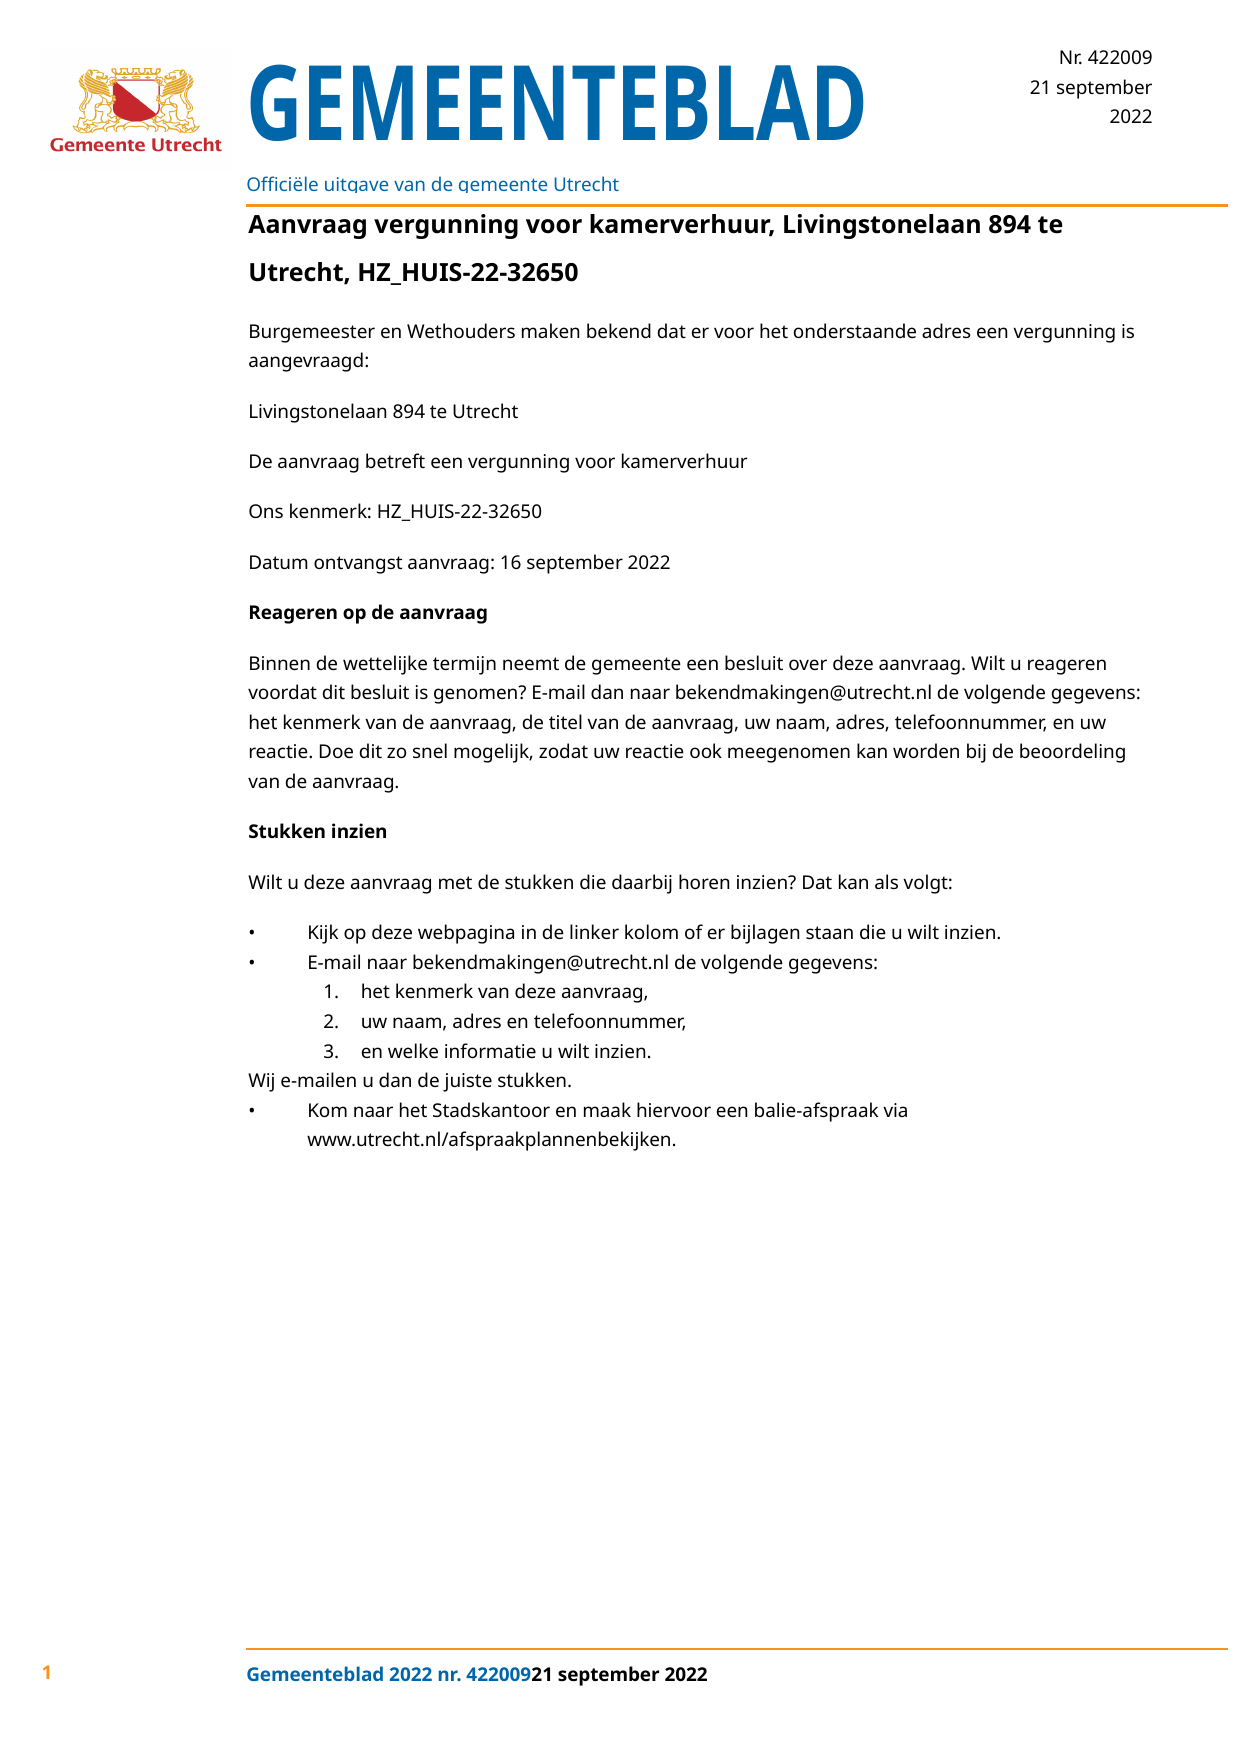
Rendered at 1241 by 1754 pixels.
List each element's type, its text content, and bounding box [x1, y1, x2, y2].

picture [41, 47, 231, 172]
list Kijk op deze webpagina in de linker kolom of er bijlagen staan die u wilt inzien. [248, 919, 1152, 945]
text Reageren op de aanvraag [248, 599, 1152, 625]
text Stukken inzien [248, 819, 1152, 844]
text Livingstonelaan 894 te Utrecht [248, 398, 1152, 424]
list het kenmerk van deze aanvraag, [323, 979, 1152, 1004]
text Ons kenmerk: HZ_HUIS-22-32650 [248, 499, 1152, 524]
text Burgemeester en Wethouders maken bekend dat er voor het onderstaande adres een vergunning is aangevraagd: [248, 318, 1152, 373]
text Datum ontvangst aanvraag: 16 september 2022 [248, 549, 1152, 575]
text Aanvraag vergunning voor kamerverhuur, Livingstonelaan 894 te Utrecht, HZ_HUIS-22-32650 [248, 207, 1152, 288]
list en welke informatie u wilt inzien. [323, 1038, 1152, 1064]
list E-mail naar bekendmakingen@utrecht.nl de volgende gegevens: [248, 949, 1152, 975]
text Binnen de wettelijke termijn neemt de gemeente een besluit over deze aanvraag. Wilt u reageren voordat dit besluit is genomen? E-mail dan naar bekendmakingen@utrecht.nl de volgende gegevens: het kenmerk van de aanvraag, de titel van de aanvraag, uw naam, adres, telefoonnummer, en uw reactie. Doe dit zo snel mogelijk, zodat uw reactie ook meegenomen kan worden bij de beoordeling van de aanvraag. [248, 650, 1152, 794]
text Wij e-mailen u dan de juiste stukken. [248, 1067, 1152, 1093]
text Wilt u deze aanvraag met de stukken die daarbij horen inzien? Dat kan als volgt: [248, 869, 1152, 895]
list uw naam, adres en telefoonnummer, [323, 1008, 1152, 1034]
list Kom naar het Stadskantoor en maak hiervoor een balie-afspraak via www.utrecht.nl/afspraakplannenbekijken. [248, 1097, 1152, 1152]
text De aanvraag betreft een vergunning voor kamerverhuur [248, 448, 1152, 474]
